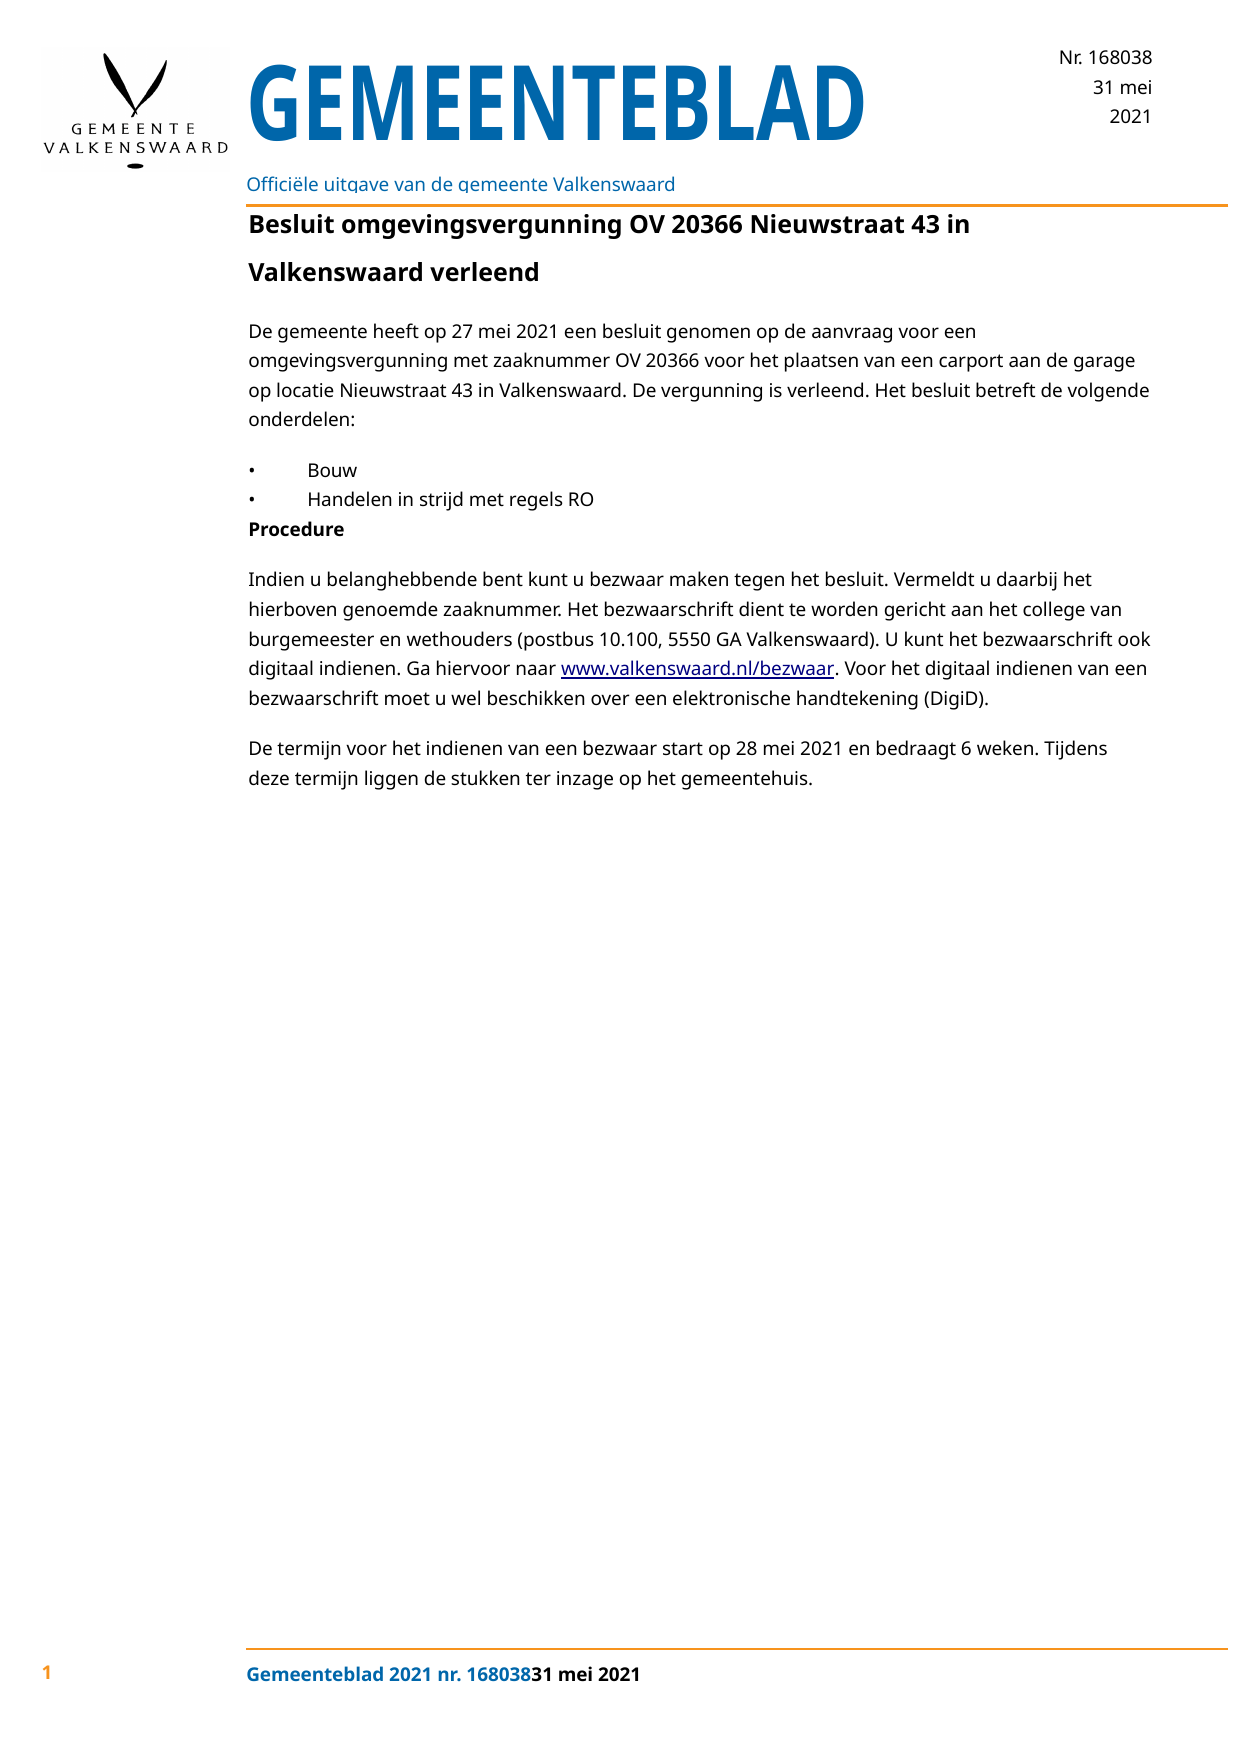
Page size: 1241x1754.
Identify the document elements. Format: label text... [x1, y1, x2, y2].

text Besluit omgevingsvergunning OV 20366 Nieuwstraat 43 in Valkenswaard verleend [248, 207, 1152, 288]
text Indien u belanghebbende bent kunt u bezwaar maken tegen het besluit. Vermeldt u daarbij het hierboven genoemde zaaknummer. Het bezwaarschrift dient te worden gericht aan het college van burgemeester en wethouders (postbus 10.100, 5550 GA Valkenswaard). U kunt het bezwaarschrift ook digitaal indienen. Ga hiervoor naar www.valkenswaard.nl/bezwaar. Voor het digitaal indienen van een bezwaarschrift moet u wel beschikken over een elektronische handtekening (DigiD). [248, 567, 1152, 711]
text Procedure [248, 516, 1152, 542]
text De gemeente heeft op 27 mei 2021 een besluit genomen op de aanvraag voor een omgevingsvergunning met zaaknummer OV 20366 voor het plaatsen van een carport aan de garage op locatie Nieuwstraat 43 in Valkenswaard. De vergunning is verleend. Het besluit betreft de volgende onderdelen: [248, 318, 1152, 432]
picture [41, 47, 231, 172]
list Handelen in strijd met regels RO [248, 487, 1152, 512]
list Bouw [248, 457, 1152, 483]
text De termijn voor het indienen van een bezwaar start op 28 mei 2021 en bedraagt 6 weken. Tijdens deze termijn liggen de stukken ter inzage op het gemeentehuis. [248, 735, 1152, 791]
